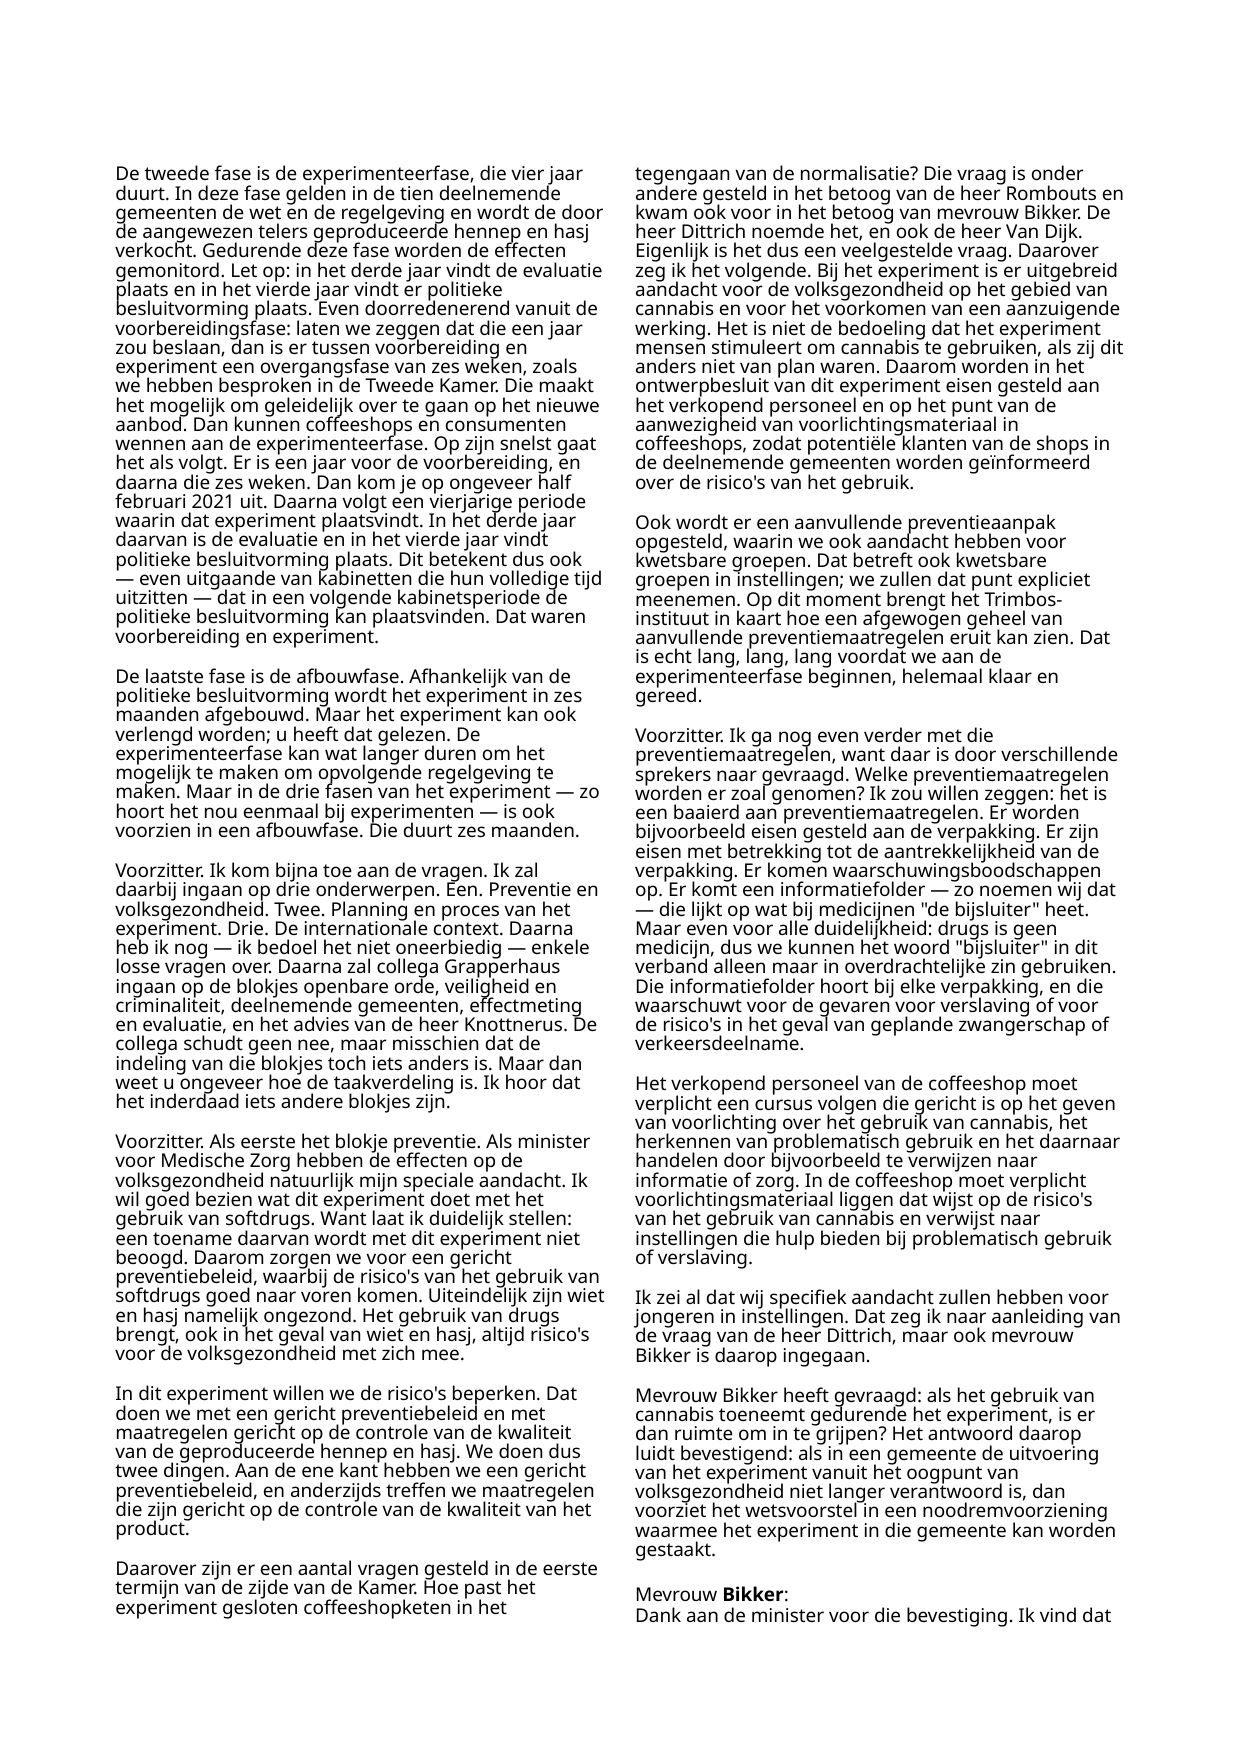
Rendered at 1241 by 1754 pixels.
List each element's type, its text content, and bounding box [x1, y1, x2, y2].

text Mevrouw Bikker: [635, 1581, 1125, 1607]
text Ik zei al dat wij specifiek aandacht zullen hebben voor jongeren in instellingen. Dat zeg ik naar aanleiding van de vraag van de heer Dittrich, maar ook mevrouw Bikker is daarop ingegaan. [635, 1289, 1125, 1366]
text De tweede fase is de experimenteerfase, die vier jaar duurt. In deze fase gelden in de tien deelnemende gemeenten de wet en de regelgeving en wordt de door de aangewezen telers geproduceerde hennep en hasj verkocht. Gedurende deze fase worden de effecten gemonitord. Let op: in het derde jaar vindt de evaluatie plaats en in het vierde jaar vindt er politieke besluitvorming plaats. Even doorredenerend vanuit de voorbereidingsfase: laten we zeggen dat die een jaar zou beslaan, dan is er tussen voorbereiding en experiment een overgangsfase van zes weken, zoals we hebben besproken in de Tweede Kamer. Die maakt het mogelijk om geleidelijk over te gaan op het nieuwe aanbod. Dan kunnen coffeeshops en consumenten wennen aan de experimenteerfase. Op zijn snelst gaat het als volgt. Er is een jaar voor de voorbereiding, en daarna die zes weken. Dan kom je op ongeveer half februari 2021 uit. Daarna volgt een vierjarige periode waarin dat experiment plaatsvindt. In het derde jaar daarvan is de evaluatie en in het vierde jaar vindt politieke besluitvorming plaats. Dit betekent dus ook — even uitgaande van kabinetten die hun volledige tijd uitzitten — dat in een volgende kabinetsperiode de politieke besluitvorming kan plaatsvinden. Dat waren voorbereiding en experiment. [115, 165, 605, 647]
text Mevrouw Bikker heeft gevraagd: als het gebruik van cannabis toeneemt gedurende het experiment, is er dan ruimte om in te grijpen? Het antwoord daarop luidt bevestigend: als in een gemeente de uitvoering van het experiment vanuit het oogpunt van volksgezondheid niet langer verantwoord is, dan voorziet het wetsvoorstel in een noodremvoorziening waarmee het experiment in die gemeente kan worden gestaakt. [635, 1387, 1125, 1560]
text Ook wordt er een aanvullende preventieaanpak opgesteld, waarin we ook aandacht hebben voor kwetsbare groepen. Dat betreft ook kwetsbare groepen in instellingen; we zullen dat punt expliciet meenemen. Op dit moment brengt het Trimbos-instituut in kaart hoe een afgewogen geheel van aanvullende preventiemaatregelen eruit kan zien. Dat is echt lang, lang, lang voordat we aan de experimenteerfase beginnen, helemaal klaar en gereed. [635, 514, 1125, 706]
text Voorzitter. Ik kom bijna toe aan de vragen. Ik zal daarbij ingaan op drie onderwerpen. Een. Preventie en volksgezondheid. Twee. Planning en proces van het experiment. Drie. De internationale context. Daarna heb ik nog — ik bedoel het niet oneerbiedig — enkele losse vragen over. Daarna zal collega Grapperhaus ingaan op de blokjes openbare orde, veiligheid en criminaliteit, deelnemende gemeenten, effectmeting en evaluatie, en het advies van de heer Knottnerus. De collega schudt geen nee, maar misschien dat de indeling van die blokjes toch iets anders is. Maar dan weet u ongeveer hoe de taakverdeling is. Ik hoor dat het inderdaad iets andere blokjes zijn. [115, 862, 605, 1112]
text De laatste fase is de afbouwfase. Afhankelijk van de politieke besluitvorming wordt het experiment in zes maanden afgebouwd. Maar het experiment kan ook verlengd worden; u heeft dat gelezen. De experimenteerfase kan wat langer duren om het mogelijk te maken om opvolgende regelgeving te maken. Maar in de drie fasen van het experiment — zo hoort het nou eenmaal bij experimenten — is ook voorzien in een afbouwfase. Die duurt zes maanden. [115, 668, 605, 841]
text Het verkopend personeel van de coffeeshop moet verplicht een cursus volgen die gericht is op het geven van voorlichting over het gebruik van cannabis, het herkennen van problematisch gebruik en het daarnaar handelen door bijvoorbeeld te verwijzen naar informatie of zorg. In de coffeeshop moet verplicht voorlichtingsmateriaal liggen dat wijst op de risico's van het gebruik van cannabis en verwijst naar instellingen die hulp bieden bij problematisch gebruik of verslaving. [635, 1075, 1125, 1268]
text tegengaan van de normalisatie? Die vraag is onder andere gesteld in het betoog van de heer Rombouts en kwam ook voor in het betoog van mevrouw Bikker. De heer Dittrich noemde het, en ook de heer Van Dijk. Eigenlijk is het dus een veelgestelde vraag. Daarover zeg ik het volgende. Bij het experiment is er uitgebreid aandacht voor de volksgezondheid op het gebied van cannabis en voor het voorkomen van een aanzuigende werking. Het is niet de bedoeling dat het experiment mensen stimuleert om cannabis te gebruiken, als zij dit anders niet van plan waren. Daarom worden in het ontwerpbesluit van dit experiment eisen gesteld aan het verkopend personeel en op het punt van de aanwezigheid van voorlichtingsmateriaal in coffeeshops, zodat potentiële klanten van de shops in de deelnemende gemeenten worden geïnformeerd over de risico's van het gebruik. [635, 165, 1125, 493]
text Daarover zijn er een aantal vragen gesteld in de eerste termijn van de zijde van de Kamer. Hoe past het experiment gesloten coffeeshopketen in het [115, 1560, 605, 1618]
text In dit experiment willen we de risico's beperken. Dat doen we met een gericht preventiebeleid en met maatregelen gericht op de controle van de kwaliteit van de geproduceerde hennep en hasj. We doen dus twee dingen. Aan de ene kant hebben we een gericht preventiebeleid, en anderzijds treffen we maatregelen die zijn gericht op de controle van de kwaliteit van het product. [115, 1385, 605, 1539]
text Voorzitter. Als eerste het blokje preventie. Als minister voor Medische Zorg hebben de effecten op de volksgezondheid natuurlijk mijn speciale aandacht. Ik wil goed bezien wat dit experiment doet met het gebruik van softdrugs. Want laat ik duidelijk stellen: een toename daarvan wordt met dit experiment niet beoogd. Daarom zorgen we voor een gericht preventiebeleid, waarbij de risico's van het gebruik van softdrugs goed naar voren komen. Uiteindelijk zijn wiet en hasj namelijk ongezond. Het gebruik van drugs brengt, ook in het geval van wiet en hasj, altijd risico's voor de volksgezondheid met zich mee. [115, 1133, 605, 1364]
text Voorzitter. Ik ga nog even verder met die preventiemaatregelen, want daar is door verschillende sprekers naar gevraagd. Welke preventiemaatregelen worden er zoal genomen? Ik zou willen zeggen: het is een baaierd aan preventiemaatregelen. Er worden bijvoorbeeld eisen gesteld aan de verpakking. Er zijn eisen met betrekking tot de aantrekkelijkheid van de verpakking. Er komen waarschuwingsboodschappen op. Er komt een informatiefolder — zo noemen wij dat — die lijkt op wat bij medicijnen "de bijsluiter" heet. Maar even voor alle duidelijkheid: drugs is geen medicijn, dus we kunnen het woord "bijsluiter" in dit verband alleen maar in overdrachtelijke zin gebruiken. Die informatiefolder hoort bij elke verpakking, en die waarschuwt voor de gevaren voor verslaving of voor de risico's in het geval van geplande zwangerschap of verkeersdeelname. [635, 727, 1125, 1055]
text Dank aan de minister voor die bevestiging. Ik vind dat [635, 1607, 1125, 1626]
